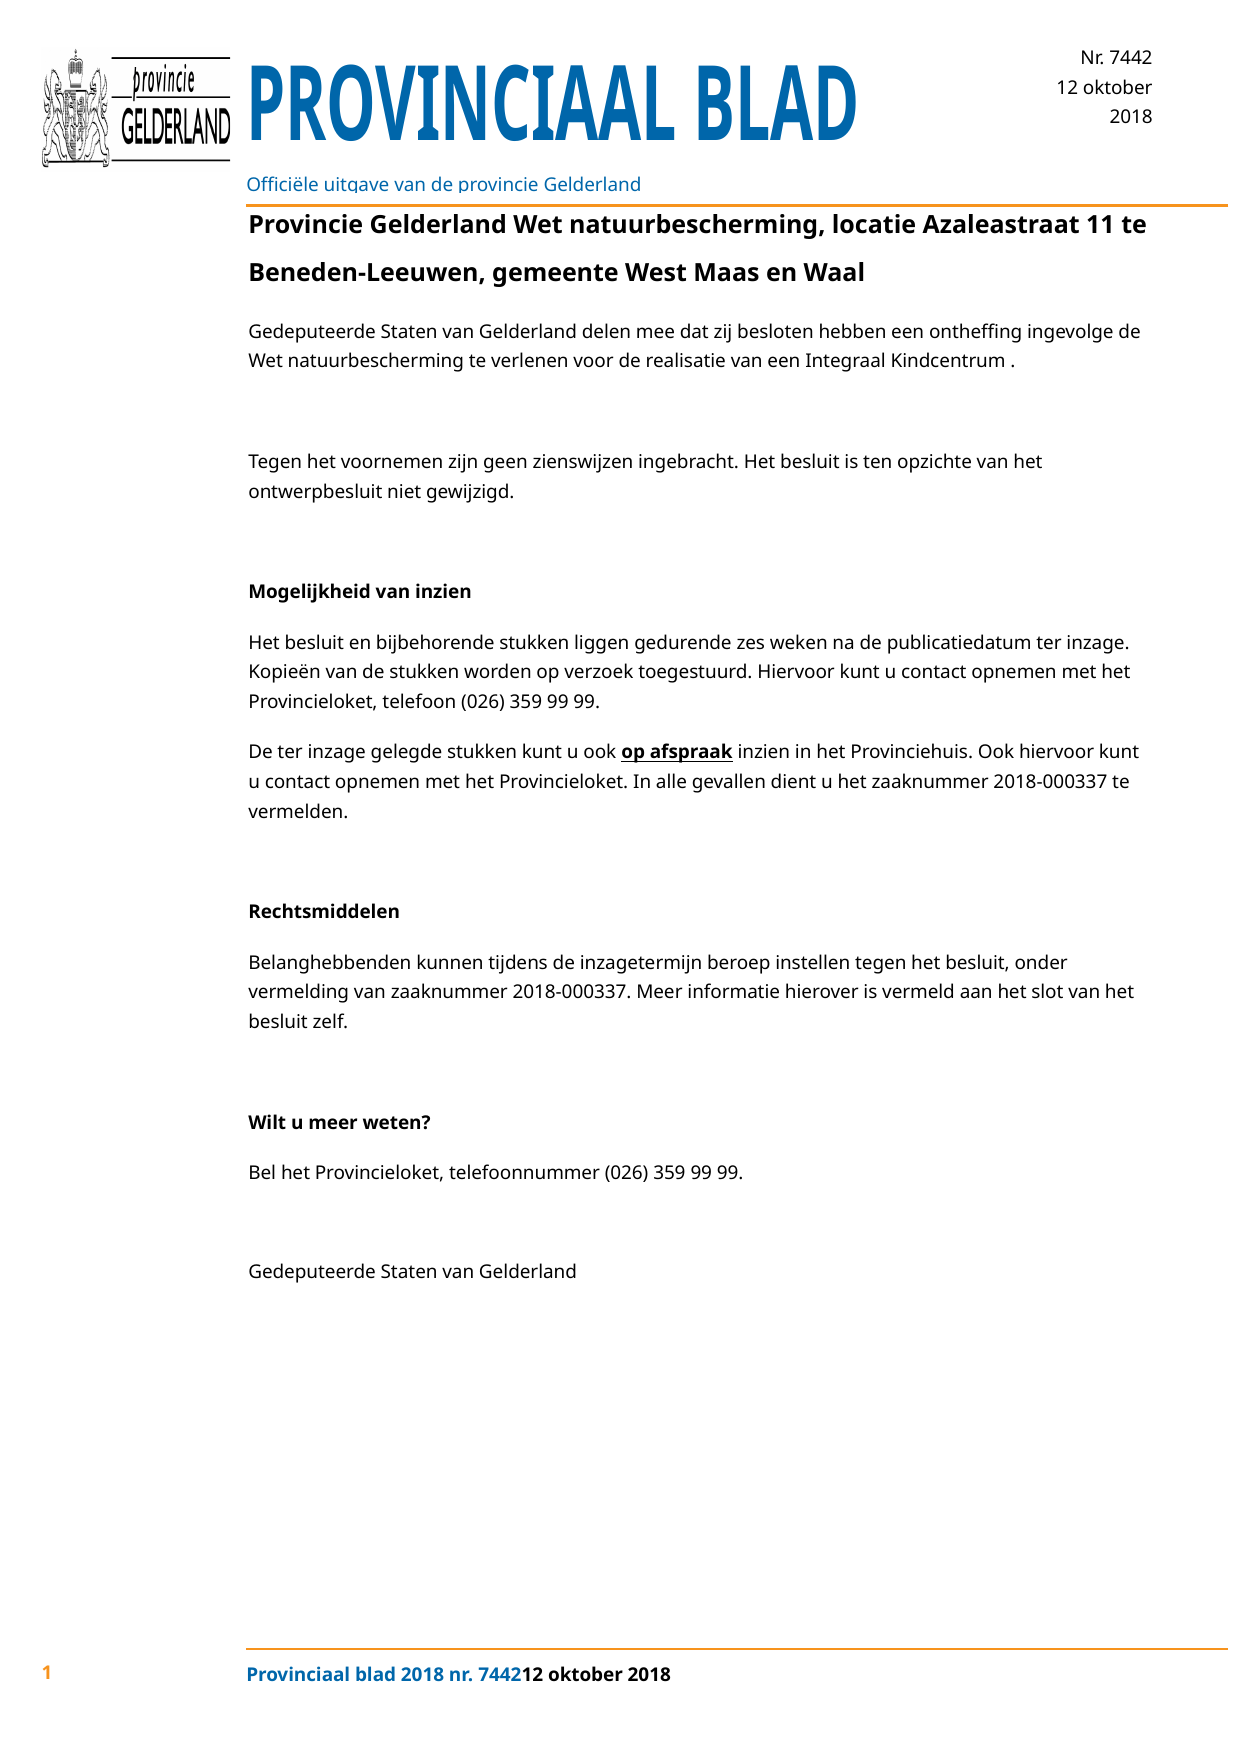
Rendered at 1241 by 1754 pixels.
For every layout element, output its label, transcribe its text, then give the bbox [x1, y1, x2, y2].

text De ter inzage gelegde stukken kunt u ook op afspraak inzien in het Provinciehuis. Ook hiervoor kunt u contact opnemen met het Provincieloket. In alle gevallen dient u het zaaknummer 2018-000337 te vermelden. [248, 739, 1152, 824]
text Wilt u meer weten? [248, 1109, 1152, 1135]
text Provincie Gelderland Wet natuurbescherming, locatie Azaleastraat 11 te Beneden-Leeuwen, gemeente West Maas en Waal [248, 207, 1152, 288]
text Het besluit en bijbehorende stukken liggen gedurende zes weken na de publicatiedatum ter inzage. Kopieën van de stukken worden op verzoek toegestuurd. Hiervoor kunt u contact opnemen met het Provincieloket, telefoon (026) 359 99 99. [248, 629, 1152, 714]
text Belanghebbenden kunnen tijdens de inzagetermijn beroep instellen tegen het besluit, onder vermelding van zaaknummer 2018-000337. Meer informatie hierover is vermeld aan het slot van het besluit zelf. [248, 949, 1152, 1034]
text Gedeputeerde Staten van Gelderland [248, 1258, 1152, 1283]
picture [41, 47, 231, 172]
text Mogelijkheid van inzien [248, 579, 1152, 604]
text Rechtsmiddelen [248, 899, 1152, 924]
text Bel het Provincieloket, telefoonnummer (026) 359 99 99. [248, 1159, 1152, 1185]
text Tegen het voornemen zijn geen zienswijzen ingebracht. Het besluit is ten opzichte van het ontwerpbesluit niet gewijzigd. [248, 448, 1152, 504]
text Gedeputeerde Staten van Gelderland delen mee dat zij besloten hebben een ontheffing ingevolge de Wet natuurbescherming te verlenen voor de realisatie van een Integraal Kindcentrum . [248, 318, 1152, 373]
